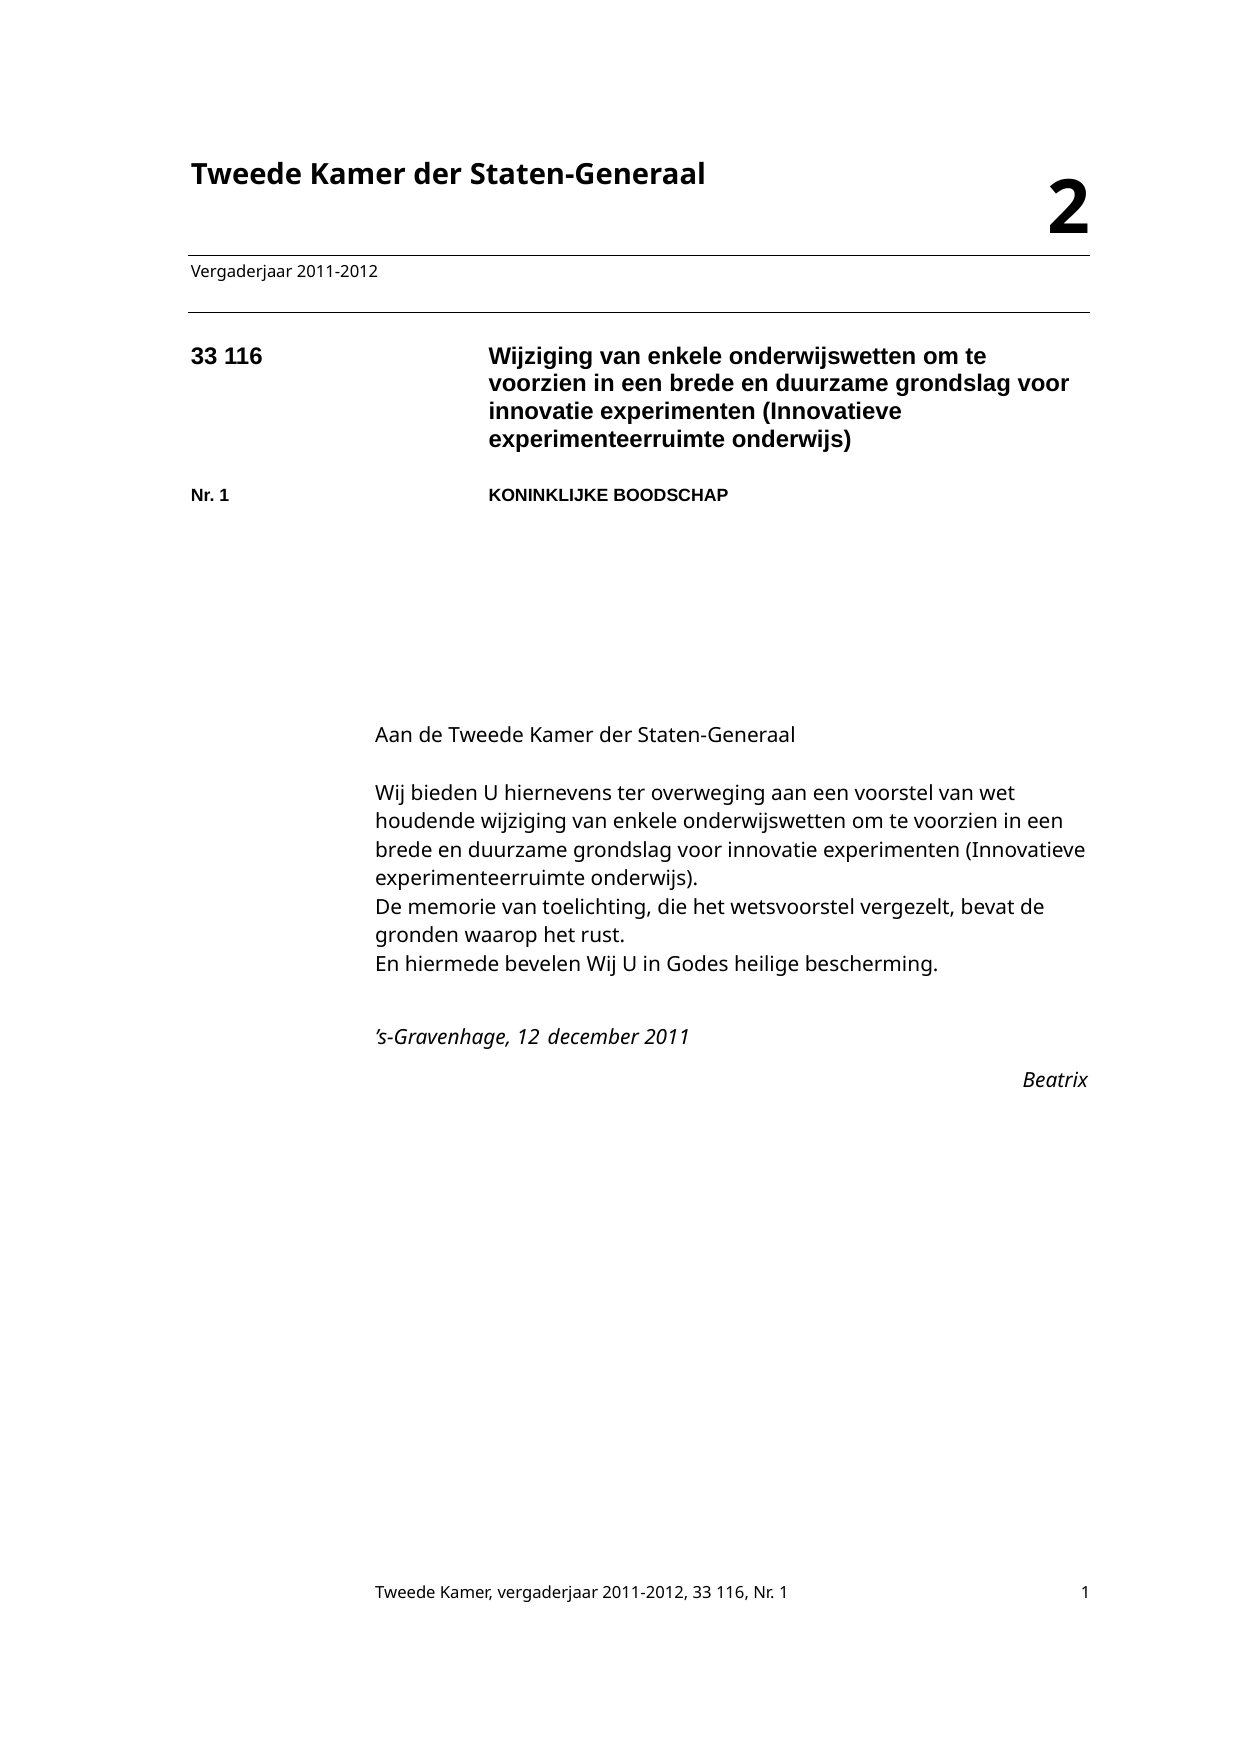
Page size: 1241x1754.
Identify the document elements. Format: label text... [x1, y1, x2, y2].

text Wij bieden U hiernevens ter overweging aan een voorstel van wet houdende wijziging van enkele onderwijswetten om te voorzien in een brede en duurzame grondslag voor innovatie experimenten (Innovatieve experimenteerruimte onderwijs). [375, 778, 1090, 892]
table_cell [485, 256, 1090, 312]
table_cell [188, 313, 485, 339]
text Aan de Tweede Kamer der Staten-Generaal [375, 720, 1090, 748]
text Beatrix [375, 1066, 1090, 1094]
text En hiermede bevelen Wij U in Godes heilige bescherming. [375, 949, 1090, 977]
table_cell 33 116 [188, 339, 485, 482]
text De memorie van toelichting, die het wetsvoorstel vergezelt, bevat de gronden waarop het rust. [375, 892, 1090, 949]
table_cell Vergaderjaar 2011-2012 [188, 256, 485, 312]
table_cell [485, 313, 1090, 339]
table_cell Wijziging van enkele onderwijswetten om te voorzien in een brede en duurzame grondslag voor innovatie experimenten (Innovatieve experimenteerruimte onderwijs) [485, 339, 1090, 482]
table_header 2 [910, 150, 1090, 255]
table_header Tweede Kamer der Staten-Generaal [188, 150, 909, 255]
table_cell KONINKLIJKE BOODSCHAP [485, 482, 1090, 601]
text ’s-Gravenhage, 12 december 2011 [375, 1022, 1090, 1051]
table_cell Nr. 1 [188, 482, 485, 601]
